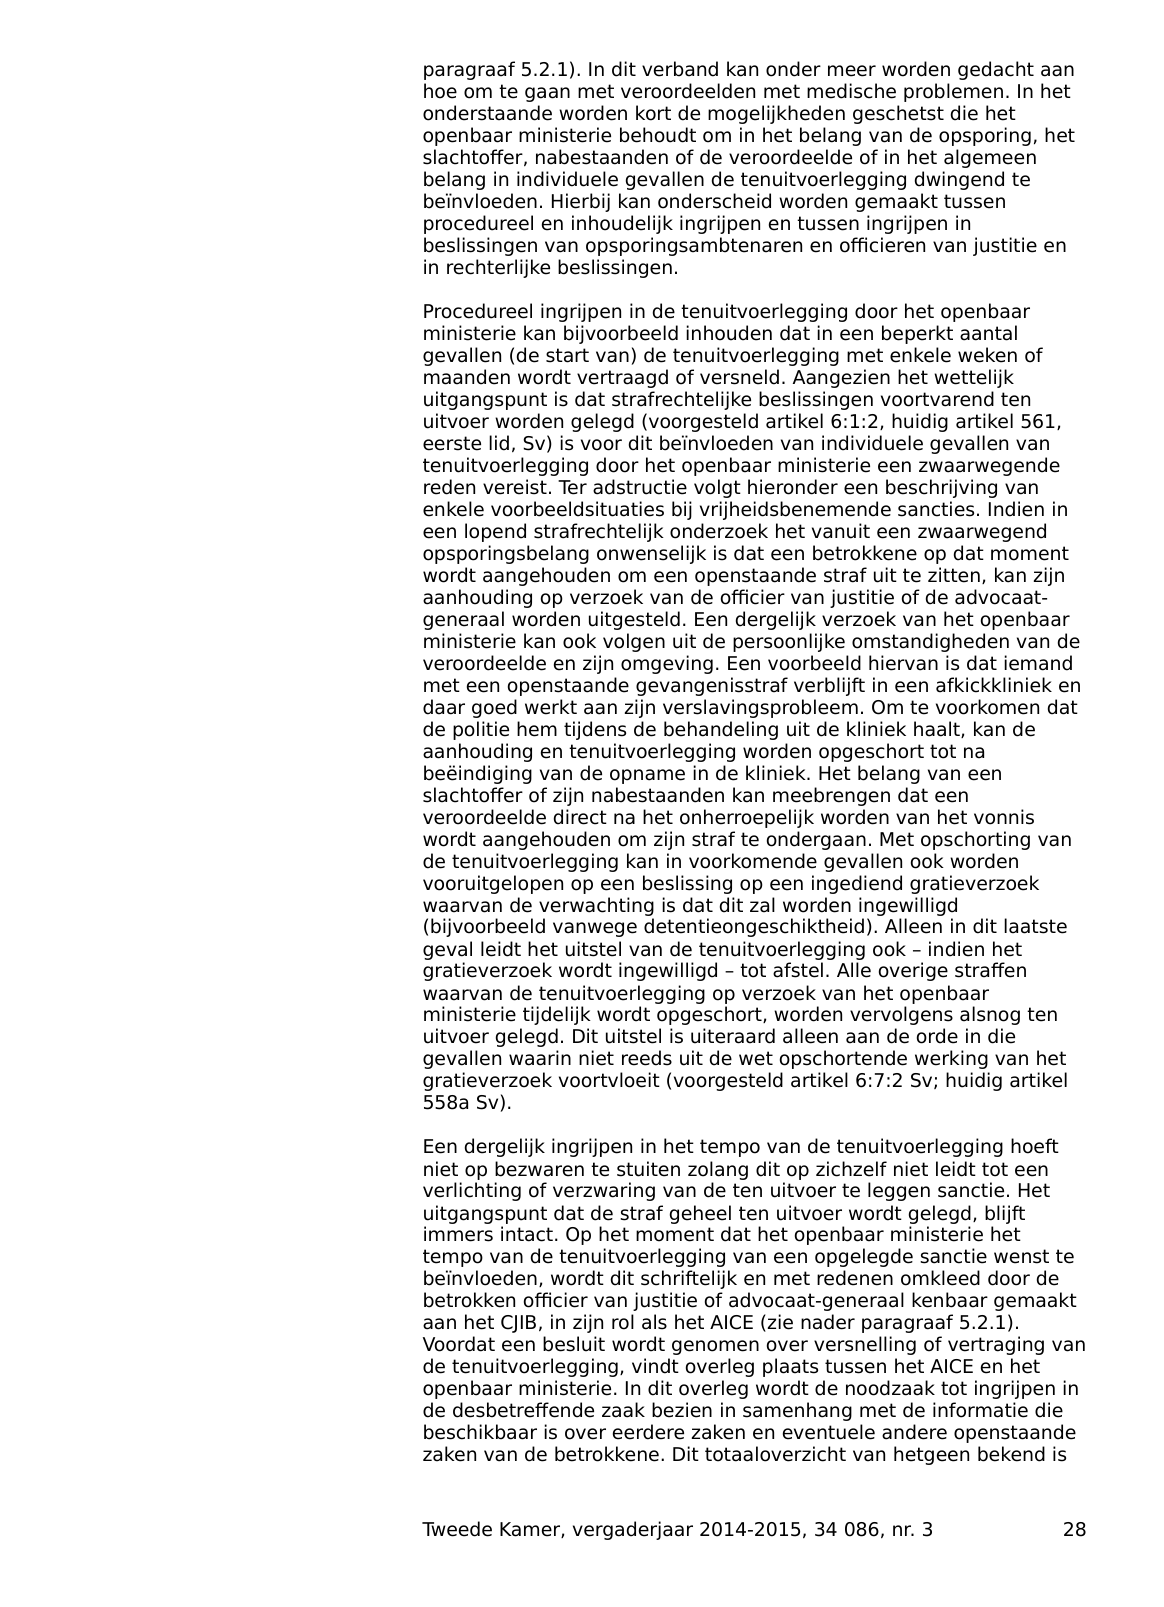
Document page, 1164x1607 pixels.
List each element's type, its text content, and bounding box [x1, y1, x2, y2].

text Een dergelijk ingrijpen in het tempo van de tenuitvoerlegging hoeft niet op bezwaren te stuiten zolang dit op zichzelf niet leidt tot een verlichting of verzwaring van de ten uitvoer te leggen sanctie. Het uitgangspunt dat de straf geheel ten uitvoer wordt gelegd, blijft immers intact. Op het moment dat het openbaar ministerie het tempo van de tenuitvoerlegging van een opgelegde sanctie wenst te beïnvloeden, wordt dit schriftelijk en met redenen omkleed door de betrokken officier van justitie of advocaat-generaal kenbaar gemaakt aan het CJIB, in zijn rol als het AICE (zie nader paragraaf 5.2.1). Voordat een besluit wordt genomen over versnelling of vertraging van de tenuitvoerlegging, vindt overleg plaats tussen het AICE en het openbaar ministerie. In dit overleg wordt de noodzaak tot ingrijpen in de desbetreffende zaak bezien in samenhang met de informatie die beschikbaar is over eerdere zaken en eventuele andere openstaande zaken van de betrokkene. Dit totaaloverzicht van hetgeen bekend is [422, 1136, 1087, 1466]
text paragraaf 5.2.1). In dit verband kan onder meer worden gedacht aan hoe om te gaan met veroordeelden met medische problemen. In het onderstaande worden kort de mogelijkheden geschetst die het openbaar ministerie behoudt om in het belang van de opsporing, het slachtoffer, nabestaanden of de veroordeelde of in het algemeen belang in individuele gevallen de tenuitvoerlegging dwingend te beïnvloeden. Hierbij kan onderscheid worden gemaakt tussen procedureel en inhoudelijk ingrijpen en tussen ingrijpen in beslissingen van opsporingsambtenaren en officieren van justitie en in rechterlijke beslissingen. [422, 59, 1087, 279]
text Procedureel ingrijpen in de tenuitvoerlegging door het openbaar ministerie kan bijvoorbeeld inhouden dat in een beperkt aantal gevallen (de start van) de tenuitvoerlegging met enkele weken of maanden wordt vertraagd of versneld. Aangezien het wettelijk uitgangspunt is dat strafrechtelijke beslissingen voortvarend ten uitvoer worden gelegd (voorgesteld artikel 6:1:2, huidig artikel 561, eerste lid, Sv) is voor dit beïnvloeden van individuele gevallen van tenuitvoerlegging door het openbaar ministerie een zwaarwegende reden vereist. Ter adstructie volgt hieronder een beschrijving van enkele voorbeeldsituaties bij vrijheidsbenemende sancties. Indien in een lopend strafrechtelijk onderzoek het vanuit een zwaarwegend opsporingsbelang onwenselijk is dat een betrokkene op dat moment wordt aangehouden om een openstaande straf uit te zitten, kan zijn aanhouding op verzoek van de officier van justitie of de advocaat-generaal worden uitgesteld. Een dergelijk verzoek van het openbaar ministerie kan ook volgen uit de persoonlijke omstandigheden van de veroordeelde en zijn omgeving. Een voorbeeld hiervan is dat iemand met een openstaande gevangenisstraf verblijft in een afkickkliniek en daar goed werkt aan zijn verslavingsprobleem. Om te voorkomen dat de politie hem tijdens de behandeling uit de kliniek haalt, kan de aanhouding en tenuitvoerlegging worden opgeschort tot na beëindiging van de opname in de kliniek. Het belang van een slachtoffer of zijn nabestaanden kan meebrengen dat een veroordeelde direct na het onherroepelijk worden van het vonnis wordt aangehouden om zijn straf te ondergaan. Met opschorting van de tenuitvoerlegging kan in voorkomende gevallen ook worden vooruitgelopen op een beslissing op een ingediend gratieverzoek waarvan de verwachting is dat dit zal worden ingewilligd (bijvoorbeeld vanwege detentieongeschiktheid). Alleen in dit laatste geval leidt het uitstel van de tenuitvoerlegging ook – indien het gratieverzoek wordt ingewilligd – tot afstel. Alle overige straffen waarvan de tenuitvoerlegging op verzoek van het openbaar ministerie tijdelijk wordt opgeschort, worden vervolgens alsnog ten uitvoer gelegd. Dit uitstel is uiteraard alleen aan de orde in die gevallen waarin niet reeds uit de wet opschortende werking van het gratieverzoek voortvloeit (voorgesteld artikel 6:7:2 Sv; huidig artikel 558a Sv). [422, 301, 1087, 1114]
